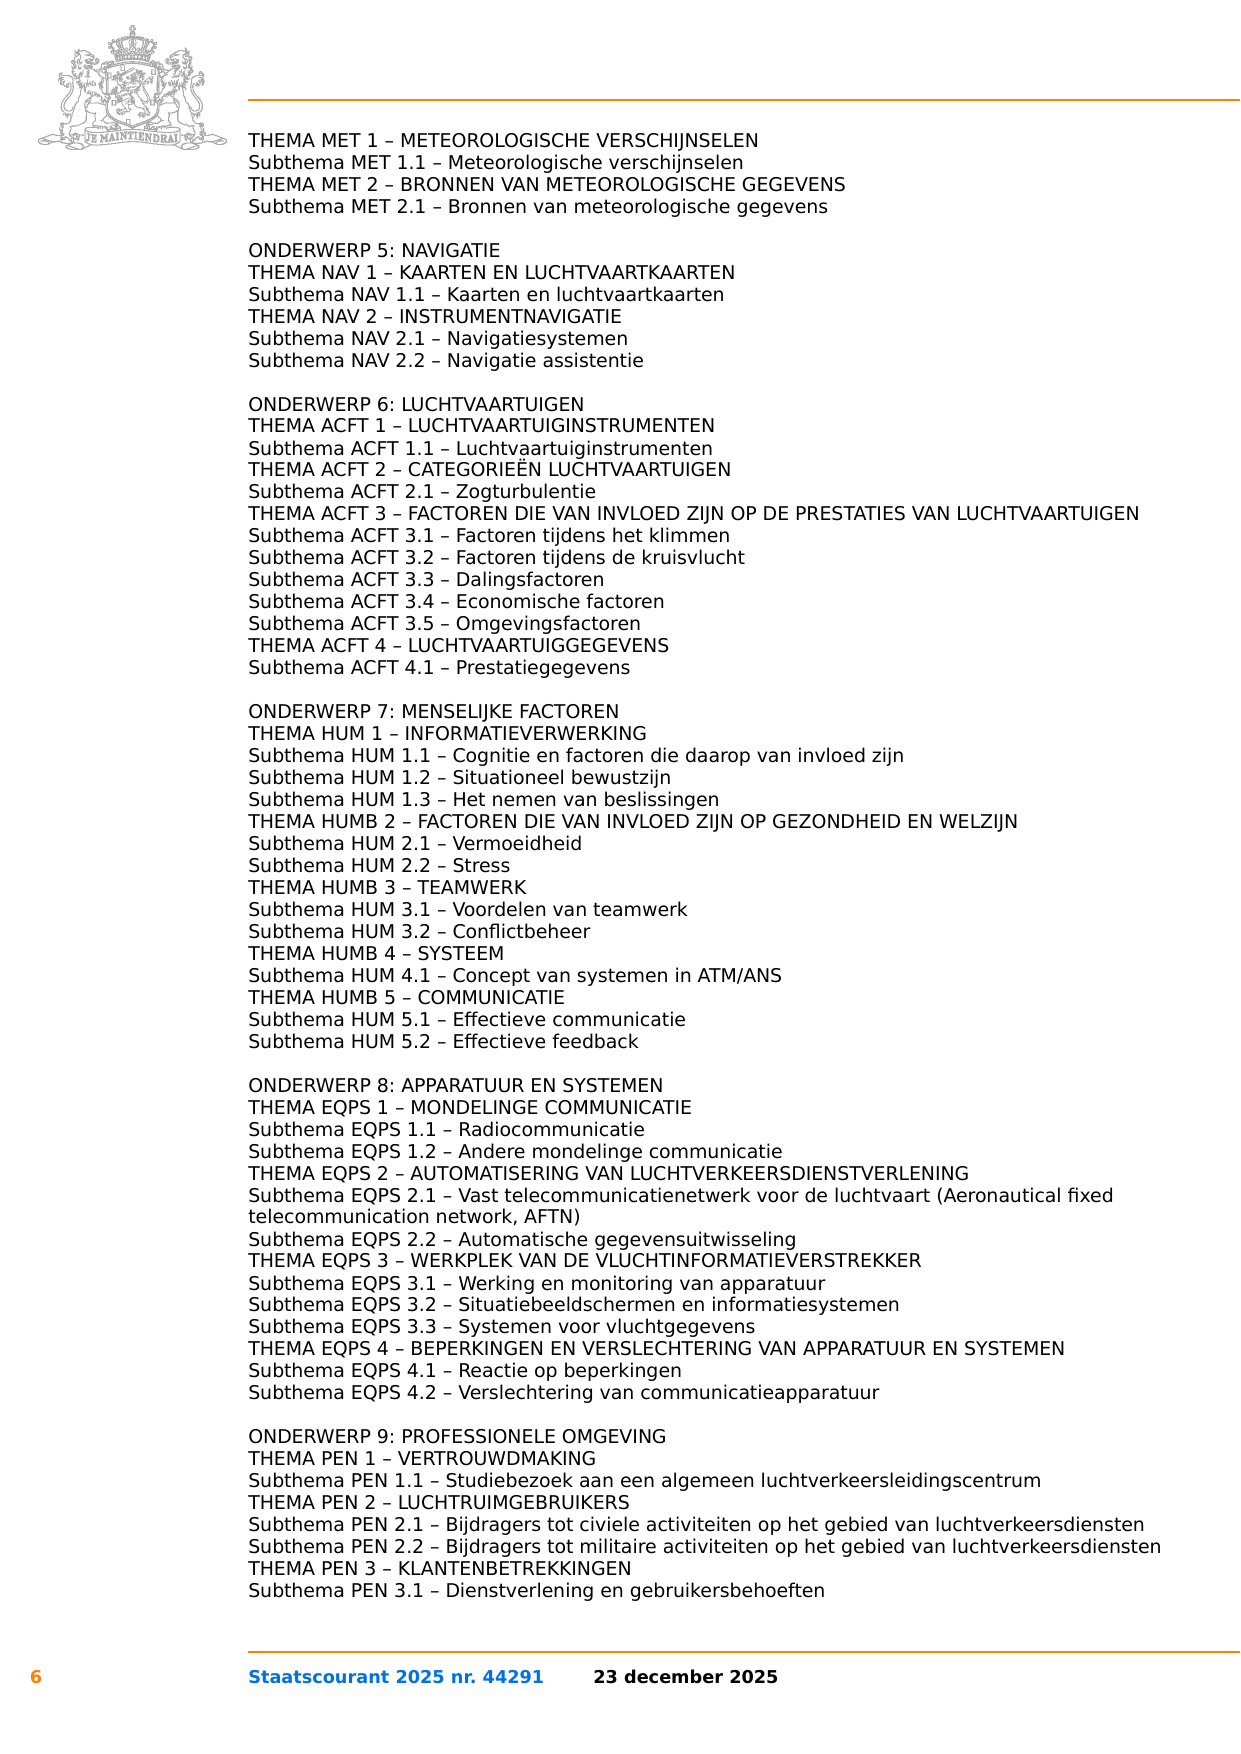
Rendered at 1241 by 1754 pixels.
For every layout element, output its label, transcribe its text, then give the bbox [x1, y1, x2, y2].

text THEMA MET 2 – BRONNEN VAN METEOROLOGISCHE GEGEVENS [248, 174, 1163, 196]
text Subthema EQPS 2.2 – Automatische gegevensuitwisseling [248, 1228, 1163, 1250]
text THEMA MET 1 – METEOROLOGISCHE VERSCHIJNSELEN [248, 130, 1163, 152]
text ONDERWERP 9: PROFESSIONELE OMGEVING [248, 1426, 1163, 1448]
text THEMA HUMB 3 – TEAMWERK [248, 877, 1163, 899]
picture [38, 25, 227, 150]
text Subthema EQPS 4.2 – Verslechtering van communicatieapparatuur [248, 1382, 1163, 1404]
text THEMA ACFT 4 – LUCHTVAARTUIGGEGEVENS [248, 635, 1163, 657]
text Subthema ACFT 3.5 – Omgevingsfactoren [248, 613, 1163, 635]
text ONDERWERP 6: LUCHTVAARTUIGEN [248, 393, 1163, 415]
text THEMA ACFT 3 – FACTOREN DIE VAN INVLOED ZIJN OP DE PRESTATIES VAN LUCHTVAARTUIGEN [248, 503, 1163, 525]
text THEMA PEN 1 – VERTROUWDMAKING [248, 1448, 1163, 1470]
text Subthema HUM 4.1 – Concept van systemen in ATM/ANS [248, 965, 1163, 987]
text Subthema EQPS 3.2 – Situatiebeeldschermen en informatiesystemen [248, 1294, 1163, 1316]
text Subthema PEN 2.1 – Bijdragers tot civiele activiteiten op het gebied van luchtverkeersdiensten [248, 1514, 1163, 1536]
text Subthema PEN 1.1 – Studiebezoek aan een algemeen luchtverkeersleidingscentrum [248, 1470, 1163, 1492]
text Subthema HUM 1.2 – Situationeel bewustzijn [248, 767, 1163, 789]
text Subthema EQPS 1.1 – Radiocommunicatie [248, 1118, 1163, 1141]
text Subthema HUM 2.1 – Vermoeidheid [248, 833, 1163, 855]
text THEMA ACFT 2 – CATEGORIEËN LUCHTVAARTUIGEN [248, 459, 1163, 481]
text Subthema PEN 3.1 – Dienstverlening en gebruikersbehoeften [248, 1580, 1163, 1602]
text Subthema EQPS 1.2 – Andere mondelinge communicatie [248, 1141, 1163, 1162]
text Subthema EQPS 3.3 – Systemen voor vluchtgegevens [248, 1316, 1163, 1338]
text THEMA PEN 2 – LUCHTRUIMGEBRUIKERS [248, 1492, 1163, 1514]
text ONDERWERP 5: NAVIGATIE [248, 240, 1163, 262]
text Subthema HUM 2.2 – Stress [248, 855, 1163, 877]
text Subthema MET 2.1 – Bronnen van meteorologische gegevens [248, 196, 1163, 218]
text Subthema EQPS 2.1 – Vast telecommunicatienetwerk voor de luchtvaart (Aeronautical fixed telecommunication network, AFTN) [248, 1184, 1163, 1228]
text THEMA EQPS 4 – BEPERKINGEN EN VERSLECHTERING VAN APPARATUUR EN SYSTEMEN [248, 1338, 1163, 1360]
text Subthema HUM 3.1 – Voordelen van teamwerk [248, 899, 1163, 921]
text ONDERWERP 8: APPARATUUR EN SYSTEMEN [248, 1074, 1163, 1097]
text THEMA EQPS 1 – MONDELINGE COMMUNICATIE [248, 1097, 1163, 1118]
text Subthema HUM 5.1 – Effectieve communicatie [248, 1009, 1163, 1031]
text THEMA PEN 3 – KLANTENBETREKKINGEN [248, 1558, 1163, 1580]
text THEMA HUMB 2 – FACTOREN DIE VAN INVLOED ZIJN OP GEZONDHEID EN WELZIJN [248, 811, 1163, 833]
text Subthema HUM 1.1 – Cognitie en factoren die daarop van invloed zijn [248, 745, 1163, 767]
text Subthema NAV 1.1 – Kaarten en luchtvaartkaarten [248, 284, 1163, 306]
text Subthema PEN 2.2 – Bijdragers tot militaire activiteiten op het gebied van luchtverkeersdiensten [248, 1536, 1163, 1558]
text Subthema HUM 1.3 – Het nemen van beslissingen [248, 789, 1163, 811]
text THEMA HUM 1 – INFORMATIEVERWERKING [248, 723, 1163, 745]
text Subthema HUM 5.2 – Effectieve feedback [248, 1031, 1163, 1053]
text Subthema EQPS 3.1 – Werking en monitoring van apparatuur [248, 1272, 1163, 1294]
text Subthema NAV 2.1 – Navigatiesystemen [248, 328, 1163, 349]
text Subthema ACFT 3.1 – Factoren tijdens het klimmen [248, 525, 1163, 547]
text Subthema MET 1.1 – Meteorologische verschijnselen [248, 152, 1163, 174]
text ONDERWERP 7: MENSELIJKE FACTOREN [248, 701, 1163, 723]
text Subthema NAV 2.2 – Navigatie assistentie [248, 349, 1163, 372]
text THEMA HUMB 4 – SYSTEEM [248, 943, 1163, 965]
text THEMA HUMB 5 – COMMUNICATIE [248, 987, 1163, 1009]
text THEMA EQPS 3 – WERKPLEK VAN DE VLUCHTINFORMATIEVERSTREKKER [248, 1250, 1163, 1272]
text THEMA NAV 2 – INSTRUMENTNAVIGATIE [248, 306, 1163, 328]
text Subthema ACFT 3.4 – Economische factoren [248, 591, 1163, 613]
text THEMA EQPS 2 – AUTOMATISERING VAN LUCHTVERKEERSDIENSTVERLENING [248, 1162, 1163, 1184]
text Subthema ACFT 3.3 – Dalingsfactoren [248, 569, 1163, 591]
text Subthema ACFT 1.1 – Luchtvaartuiginstrumenten [248, 437, 1163, 459]
text Subthema HUM 3.2 – Conflictbeheer [248, 921, 1163, 943]
text THEMA NAV 1 – KAARTEN EN LUCHTVAARTKAARTEN [248, 262, 1163, 284]
text Subthema ACFT 3.2 – Factoren tijdens de kruisvlucht [248, 547, 1163, 569]
text THEMA ACFT 1 – LUCHTVAARTUIGINSTRUMENTEN [248, 415, 1163, 437]
text Subthema ACFT 2.1 – Zogturbulentie [248, 481, 1163, 503]
text Subthema EQPS 4.1 – Reactie op beperkingen [248, 1360, 1163, 1382]
text Subthema ACFT 4.1 – Prestatiegegevens [248, 657, 1163, 679]
